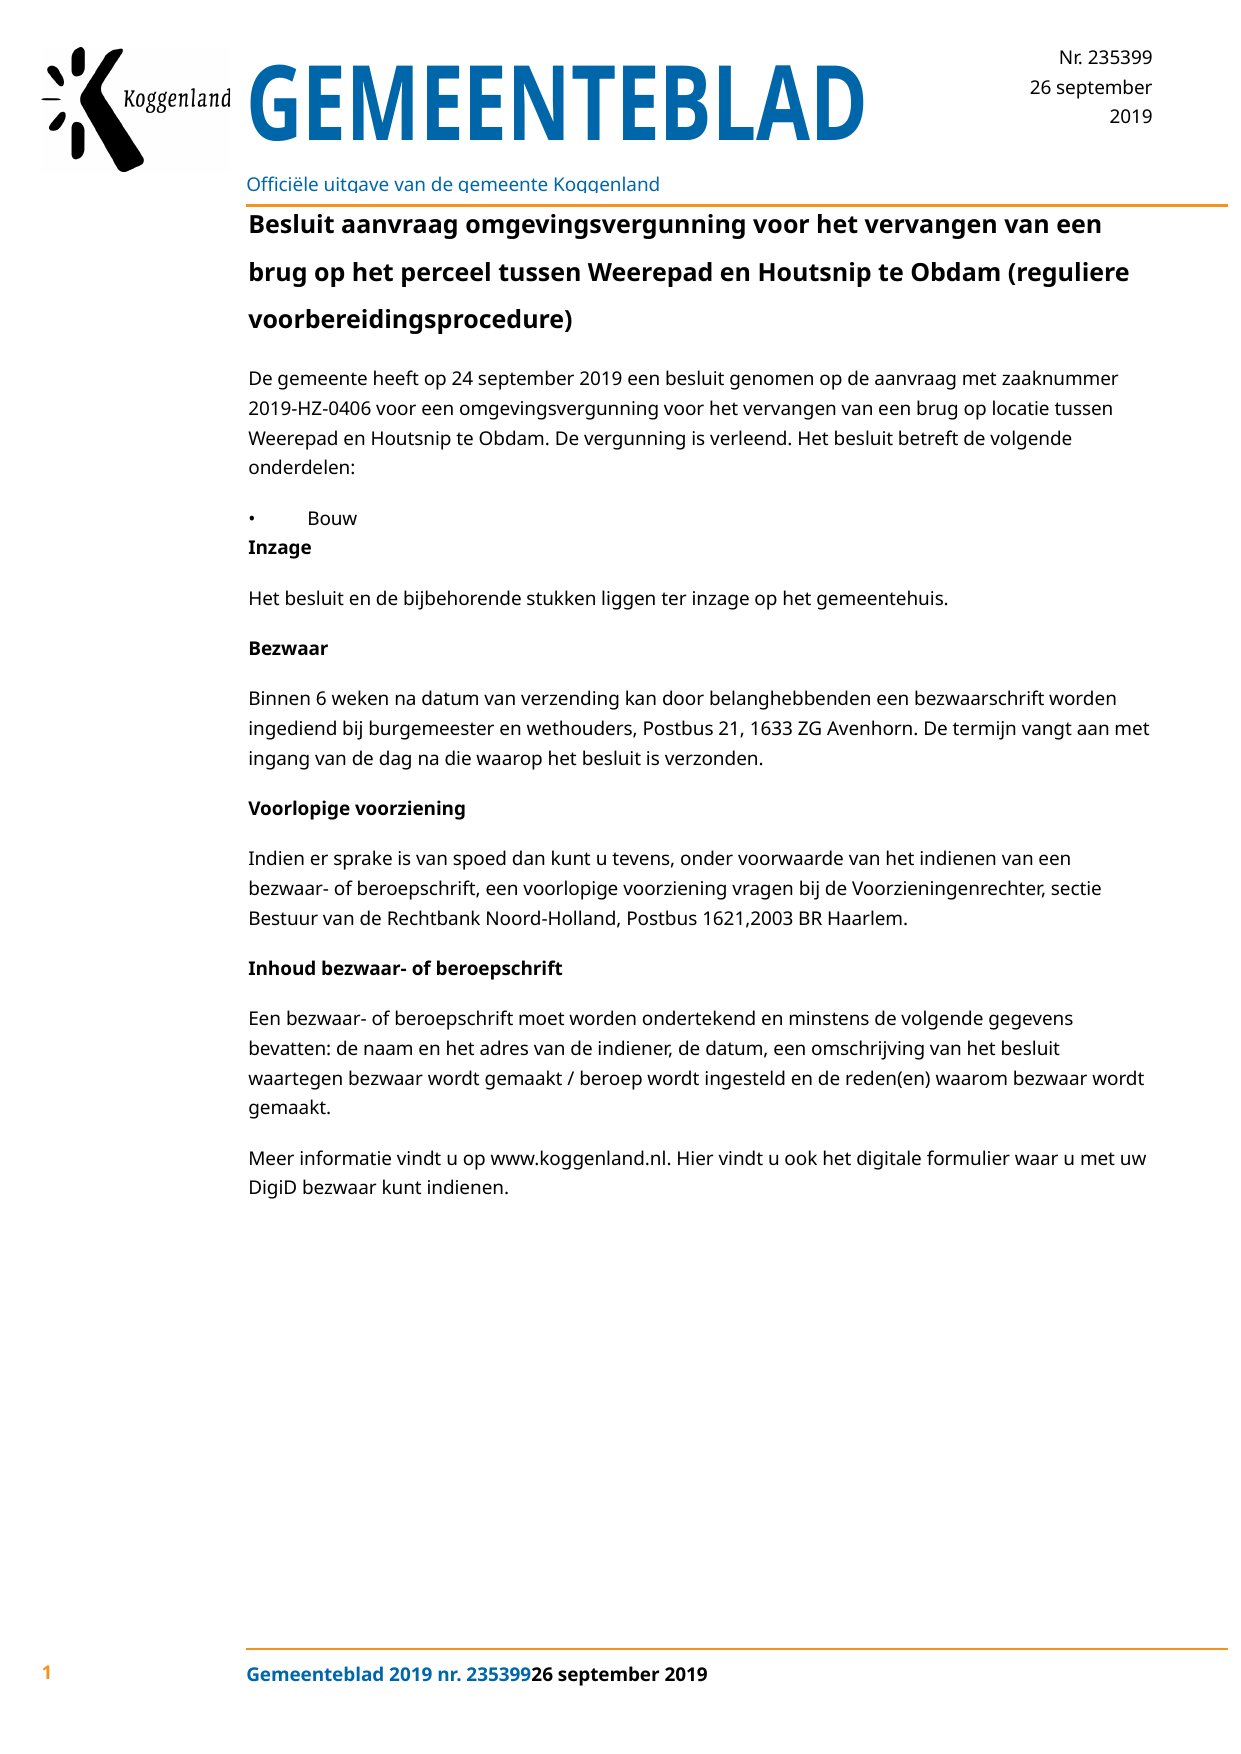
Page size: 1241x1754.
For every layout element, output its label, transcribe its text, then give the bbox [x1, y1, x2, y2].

text Besluit aanvraag omgevingsvergunning voor het vervangen van een brug op het perceel tussen Weerepad en Houtsnip te Obdam (reguliere voorbereidingsprocedure) [248, 207, 1152, 336]
text Voorlopige voorziening [248, 795, 1152, 821]
text Inhoud bezwaar- of beroepschrift [248, 955, 1152, 981]
text Het besluit en de bijbehorende stukken liggen ter inzage op het gemeentehuis. [248, 585, 1152, 610]
list Bouw [248, 505, 1152, 530]
text Bezwaar [248, 635, 1152, 661]
text De gemeente heeft op 24 september 2019 een besluit genomen op de aanvraag met zaaknummer 2019-HZ-0406 voor een omgevingsvergunning voor het vervangen van een brug op locatie tussen Weerepad en Houtsnip te Obdam. De vergunning is verleend. Het besluit betreft de volgende onderdelen: [248, 366, 1152, 480]
text Een bezwaar- of beroepschrift moet worden ondertekend en minstens de volgende gegevens bevatten: de naam en het adres van de indiener, de datum, een omschrijving van het besluit waartegen bezwaar wordt gemaakt / beroep wordt ingesteld en de reden(en) waarom bezwaar wordt gemaakt. [248, 1006, 1152, 1120]
text Indien er sprake is van spoed dan kunt u tevens, onder voorwaarde van het indienen van een bezwaar- of beroepschrift, een voorlopige voorziening vragen bij de Voorzieningenrechter, sectie Bestuur van de Rechtbank Noord-Holland, Postbus 1621,2003 BR Haarlem. [248, 846, 1152, 930]
text Binnen 6 weken na datum van verzending kan door belanghebbenden een bezwaarschrift worden ingediend bij burgemeester en wethouders, Postbus 21, 1633 ZG Avenhorn. De termijn vangt aan met ingang van de dag na die waarop het besluit is verzonden. [248, 686, 1152, 770]
text Meer informatie vindt u op www.koggenland.nl. Hier vindt u ook het digitale formulier waar u met uw DigiD bezwaar kunt indienen. [248, 1145, 1152, 1200]
picture [41, 47, 231, 172]
text Inzage [248, 534, 1152, 560]
